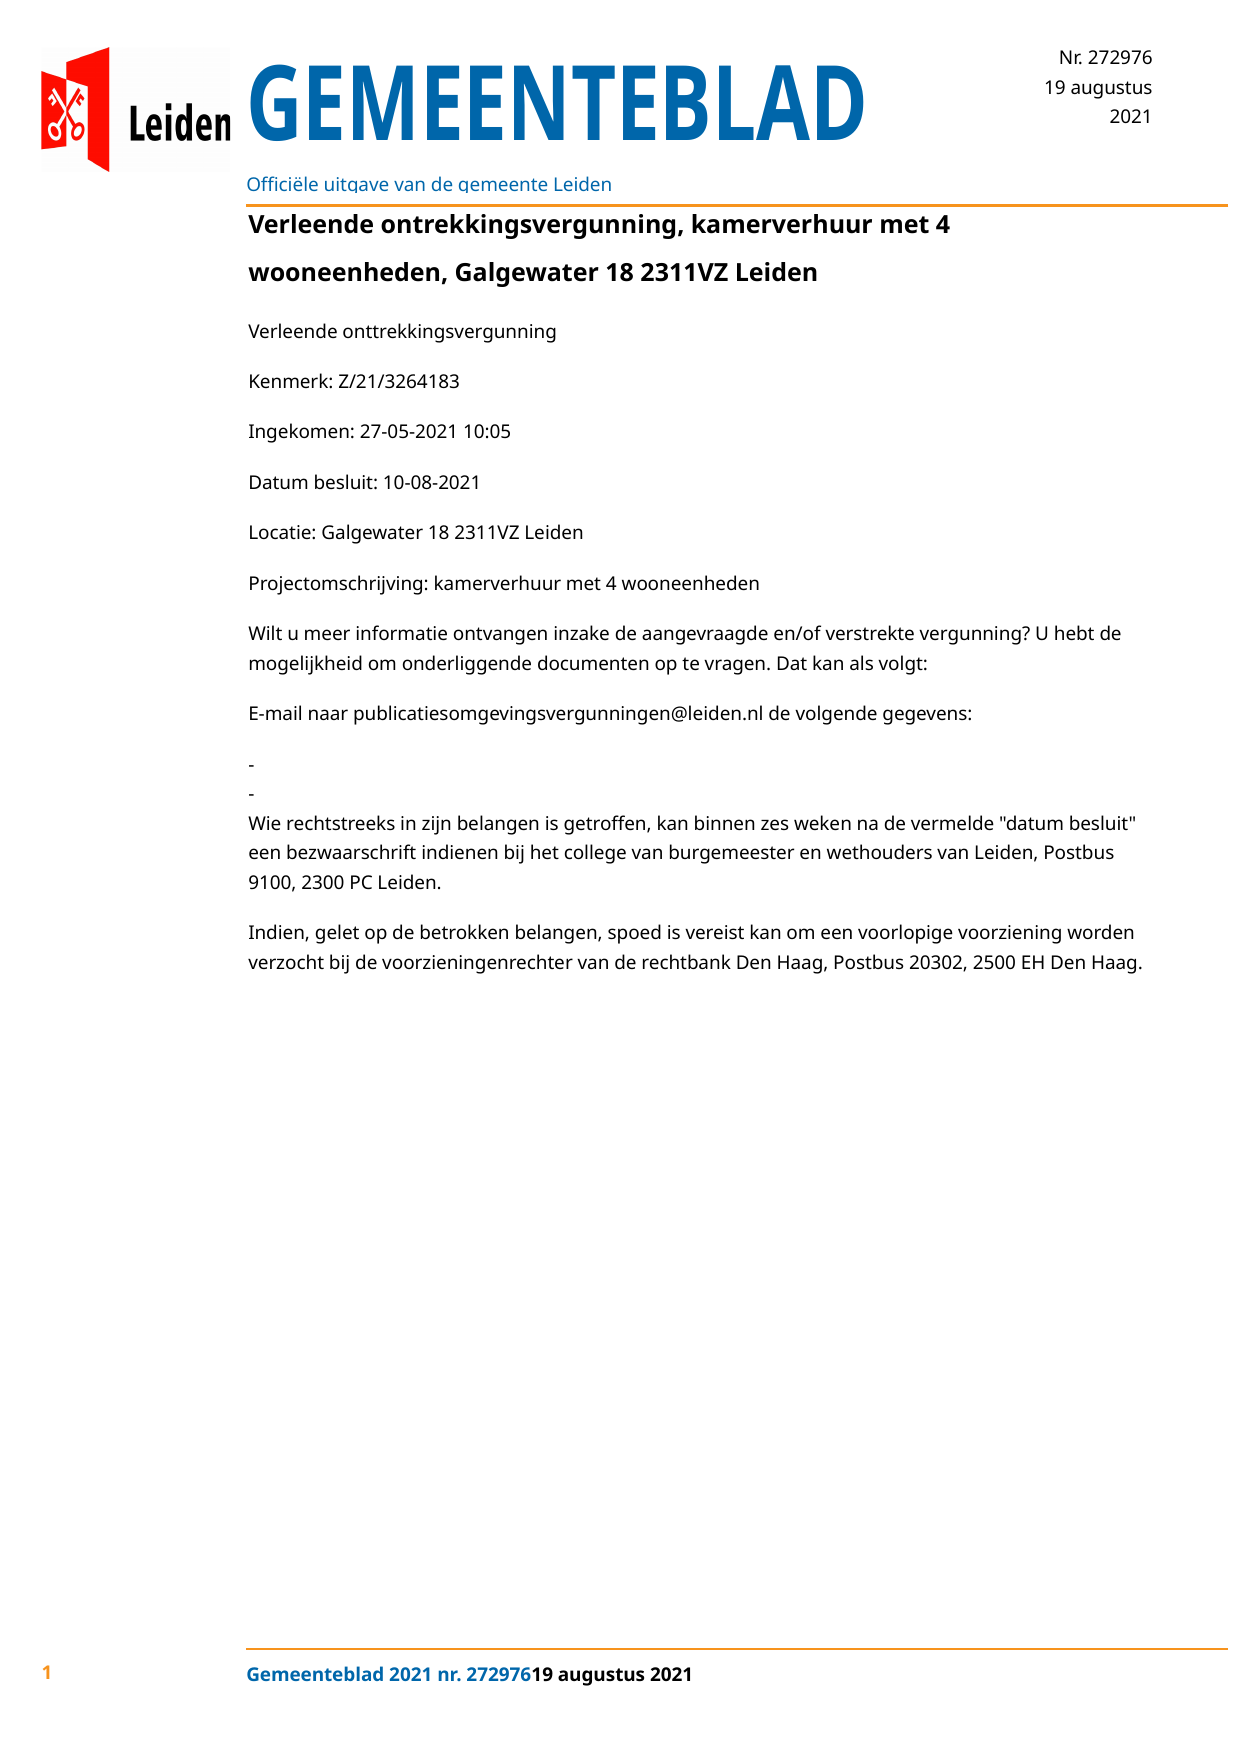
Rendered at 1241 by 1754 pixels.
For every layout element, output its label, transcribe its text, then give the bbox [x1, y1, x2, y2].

text Projectomschrijving: kamerverhuur met 4 wooneenheden [248, 570, 1152, 596]
text Kenmerk: Z/21/3264183 [248, 368, 1152, 394]
text E-mail naar publicatiesomgevingsvergunningen@leiden.nl de volgende gegevens: [248, 700, 1152, 726]
text Verleende onttrekkingsvergunning [248, 318, 1152, 344]
text Verleende ontrekkingsvergunning, kamerverhuur met 4 wooneenheden, Galgewater 18 2311VZ Leiden [248, 207, 1152, 288]
text Ingekomen: 27-05-2021 10:05 [248, 419, 1152, 444]
text Datum besluit: 10-08-2021 [248, 469, 1152, 495]
text Wilt u meer informatie ontvangen inzake de aangevraagde en/of verstrekte vergunning? U hebt de mogelijkheid om onderliggende documenten op te vragen. Dat kan als volgt: [248, 620, 1152, 676]
text Wie rechtstreeks in zijn belangen is getroffen, kan binnen zes weken na de vermelde "datum besluit" een bezwaarschrift indienen bij het college van burgemeester en wethouders van Leiden, Postbus 9100, 2300 PC Leiden. [248, 810, 1152, 895]
text Indien, gelet op de betrokken belangen, spoed is vereist kan om een voorlopige voorziening worden verzocht bij de voorzieningenrechter van de rechtbank Den Haag, Postbus 20302, 2500 EH Den Haag. [248, 919, 1152, 975]
text Locatie: Galgewater 18 2311VZ Leiden [248, 519, 1152, 545]
picture [41, 47, 231, 172]
